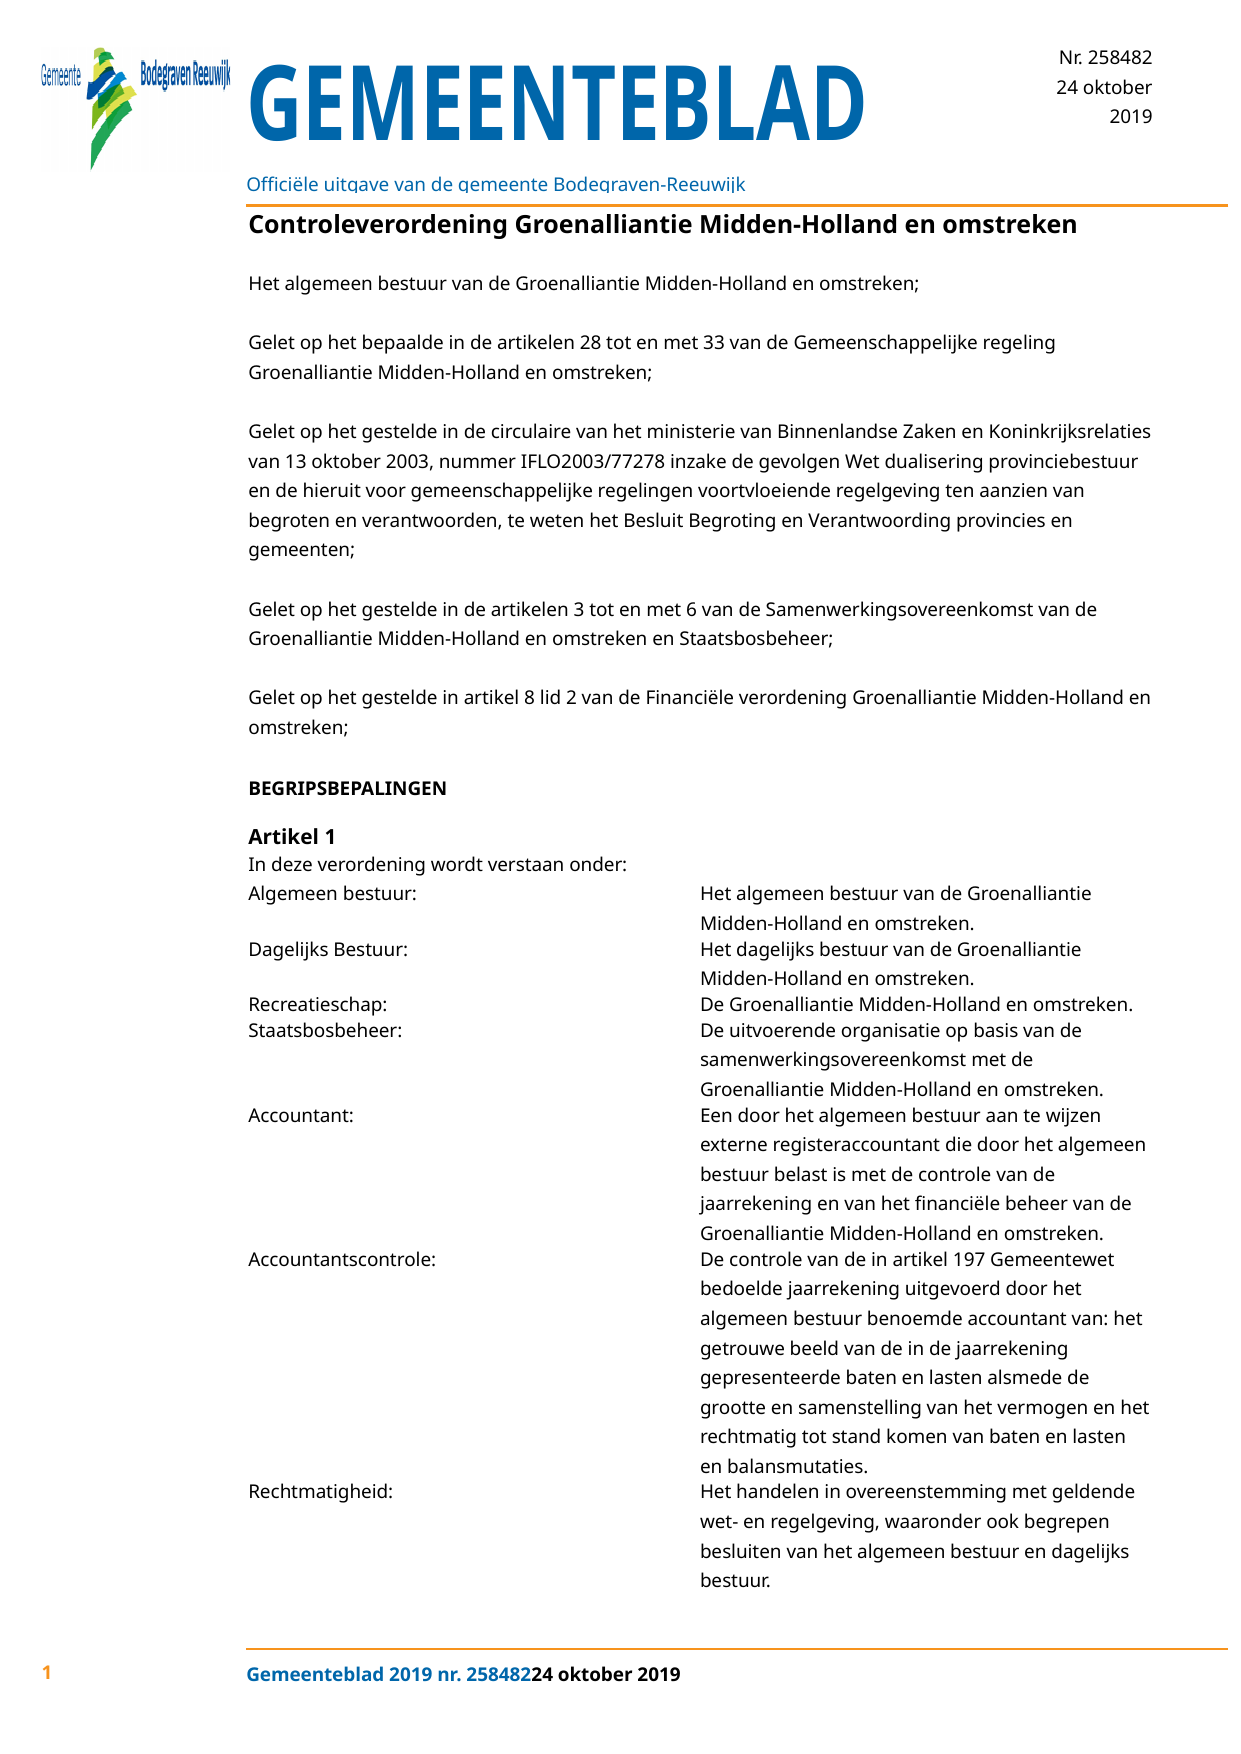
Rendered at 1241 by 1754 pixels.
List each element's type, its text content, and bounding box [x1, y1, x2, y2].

text BEGRIPSBEPALINGEN [248, 773, 1152, 802]
table_cell De uitvoerende organisatie op basis van de samenwerkingsovereenkomst met de Groenalliantie Midden-Holland en omstreken. [700, 1017, 1152, 1102]
table_cell Staatsbosbeheer: [248, 1017, 700, 1102]
table_cell Accountant: [248, 1102, 700, 1246]
table_cell De Groenalliantie Midden-Holland en omstreken. [700, 991, 1152, 1017]
table_cell Accountantscontrole: [248, 1246, 700, 1479]
text In deze verordening wordt verstaan onder: [248, 851, 1152, 877]
text Gelet op het gestelde in artikel 8 lid 2 van de Financiële verordening Groenalliantie Midden-Holland en omstreken; [248, 684, 1152, 740]
table_cell Het dagelijks bestuur van de Groenalliantie Midden-Holland en omstreken. [700, 936, 1152, 991]
text Gelet op het bepaalde in de artikelen 28 tot en met 33 van de Gemeenschappelijke regeling Groenalliantie Midden-Holland en omstreken; [248, 329, 1152, 385]
table_cell Een door het algemeen bestuur aan te wijzen externe registeraccountant die door het algemeen bestuur belast is met de controle van de jaarrekening en van het financiële beheer van de Groenalliantie Midden-Holland en omstreken. [700, 1102, 1152, 1246]
table_cell Rechtmatigheid: [248, 1479, 700, 1593]
table_cell Recreatieschap: [248, 991, 700, 1017]
table_header Het algemeen bestuur van de Groenalliantie Midden-Holland en omstreken. [700, 881, 1152, 936]
text Het algemeen bestuur van de Groenalliantie Midden-Holland en omstreken; [248, 270, 1152, 296]
text Gelet op het gestelde in de circulaire van het ministerie van Binnenlandse Zaken en Koninkrijksrelaties van 13 oktober 2003, nummer IFLO2003/77278 inzake de gevolgen Wet dualisering provinciebestuur en de hieruit voor gemeenschappelijke regelingen voortvloeiende regelgeving ten aanzien van begroten en verantwoorden, te weten het Besluit Begroting en Verantwoording provincies en gemeenten; [248, 418, 1152, 562]
table_cell Dagelijks Bestuur: [248, 936, 700, 991]
picture [41, 47, 231, 172]
table_header Algemeen bestuur: [248, 881, 700, 936]
table_cell De controle van de in artikel 197 Gemeentewet bedoelde jaarrekening uitgevoerd door het algemeen bestuur benoemde accountant van: het getrouwe beeld van de in de jaarrekening gepresenteerde baten en lasten alsmede de grootte en samenstelling van het vermogen en het rechtmatig tot stand komen van baten en lasten en balansmutaties. [700, 1246, 1152, 1479]
text Controleverordening Groenalliantie Midden-Holland en omstreken [248, 207, 1152, 241]
table_cell Het handelen in overeenstemming met geldende wet- en regelgeving, waaronder ook begrepen besluiten van het algemeen bestuur en dagelijks bestuur. [700, 1479, 1152, 1593]
text Gelet op het gestelde in de artikelen 3 tot en met 6 van de Samenwerkingsovereenkomst van de Groenalliantie Midden-Holland en omstreken en Staatsbosbeheer; [248, 596, 1152, 651]
text Artikel 1 [248, 822, 1152, 851]
